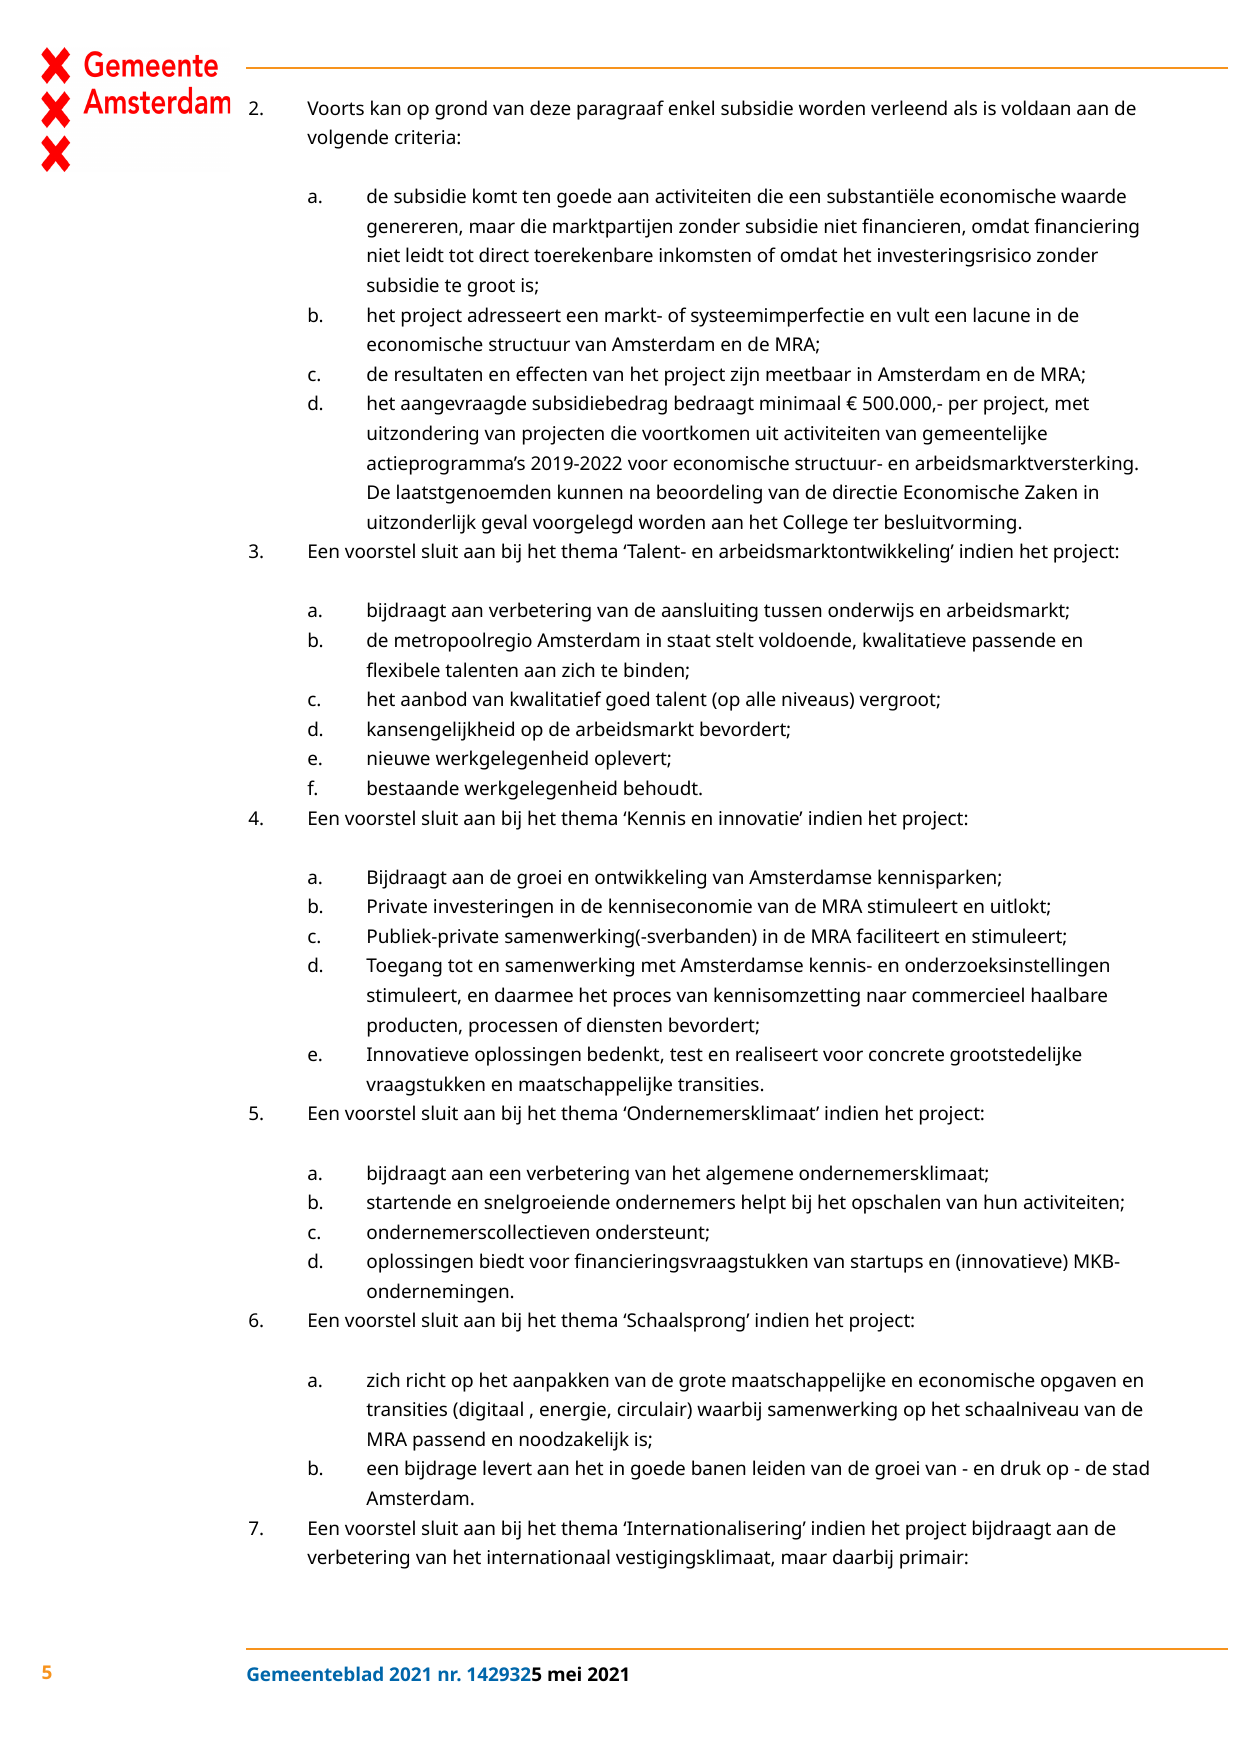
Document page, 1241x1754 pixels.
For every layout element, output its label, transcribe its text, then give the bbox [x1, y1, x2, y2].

list zich richt op het aanpakken van de grote maatschappelijke en economische opgaven en transities (digitaal , energie, circulair) waarbij samenwerking op het schaalniveau van de MRA passend en noodzakelijk is; [307, 1367, 1152, 1452]
list Een voorstel sluit aan bij het thema ‘Schaalsprong’ indien het project: [248, 1308, 1152, 1333]
list Een voorstel sluit aan bij het thema ‘Internationalisering’ indien het project bijdraagt aan de verbetering van het internationaal vestigingsklimaat, maar daarbij primair: [248, 1515, 1152, 1570]
list Innovatieve oplossingen bedenkt, test en realiseert voor concrete grootstedelijke vraagstukken en maatschappelijke transities. [307, 1041, 1152, 1097]
list Publiek-private samenwerking(-sverbanden) in de MRA faciliteert en stimuleert; [307, 923, 1152, 949]
list bijdraagt aan verbetering van de aansluiting tussen onderwijs en arbeidsmarkt; [307, 598, 1152, 623]
picture [41, 47, 231, 172]
list Een voorstel sluit aan bij het thema ‘Ondernemersklimaat’ indien het project: [248, 1101, 1152, 1126]
list bestaande werkgelegenheid behoudt. [307, 775, 1152, 801]
list nieuwe werkgelegenheid oplevert; [307, 746, 1152, 771]
list een bijdrage levert aan het in goede banen leiden van de groei van - en druk op - de stad Amsterdam. [307, 1456, 1152, 1511]
list het project adresseert een markt- of systeemimperfectie en vult een lacune in de economische structuur van Amsterdam en de MRA; [307, 302, 1152, 357]
list kansengelijkheid op de arbeidsmarkt bevordert; [307, 716, 1152, 742]
list bijdraagt aan een verbetering van het algemene ondernemersklimaat; [307, 1160, 1152, 1186]
list startende en snelgroeiende ondernemers helpt bij het opschalen van hun activiteiten; [307, 1189, 1152, 1215]
list de subsidie komt ten goede aan activiteiten die een substantiële economische waarde genereren, maar die marktpartijen zonder subsidie niet financieren, omdat financiering niet leidt tot direct toerekenbare inkomsten of omdat het investeringsrisico zonder subsidie te groot is; [307, 183, 1152, 298]
list ondernemerscollectieven ondersteunt; [307, 1219, 1152, 1245]
list Private investeringen in de kenniseconomie van de MRA stimuleert en uitlokt; [307, 893, 1152, 919]
list de metropoolregio Amsterdam in staat stelt voldoende, kwalitatieve passende en flexibele talenten aan zich te binden; [307, 627, 1152, 683]
list Toegang tot en samenwerking met Amsterdamse kennis- en onderzoeksinstellingen stimuleert, en daarmee het proces van kennisomzetting naar commercieel haalbare producten, processen of diensten bevordert; [307, 953, 1152, 1038]
list het aanbod van kwalitatief goed talent (op alle niveaus) vergroot; [307, 686, 1152, 712]
list de resultaten en effecten van het project zijn meetbaar in Amsterdam en de MRA; [307, 361, 1152, 387]
list Een voorstel sluit aan bij het thema ‘Kennis en innovatie’ indien het project: [248, 805, 1152, 831]
list Voorts kan op grond van deze paragraaf enkel subsidie worden verleend als is voldaan aan de volgende criteria: [248, 95, 1152, 150]
list Bijdraagt aan de groei en ontwikkeling van Amsterdamse kennisparken; [307, 864, 1152, 890]
list Een voorstel sluit aan bij het thema ‘Talent- en arbeidsmarktontwikkeling’ indien het project: [248, 538, 1152, 564]
list oplossingen biedt voor financieringsvraagstukken van startups en (innovatieve) MKB-ondernemingen. [307, 1248, 1152, 1304]
list het aangevraagde subsidiebedrag bedraagt minimaal € 500.000,- per project, met uitzondering van projecten die voortkomen uit activiteiten van gemeentelijke actieprogramma’s 2019-2022 voor economische structuur- en arbeidsmarktversterking. De laatstgenoemden kunnen na beoordeling van de directie Economische Zaken in uitzonderlijk geval voorgelegd worden aan het College ter besluitvorming. [307, 391, 1152, 535]
